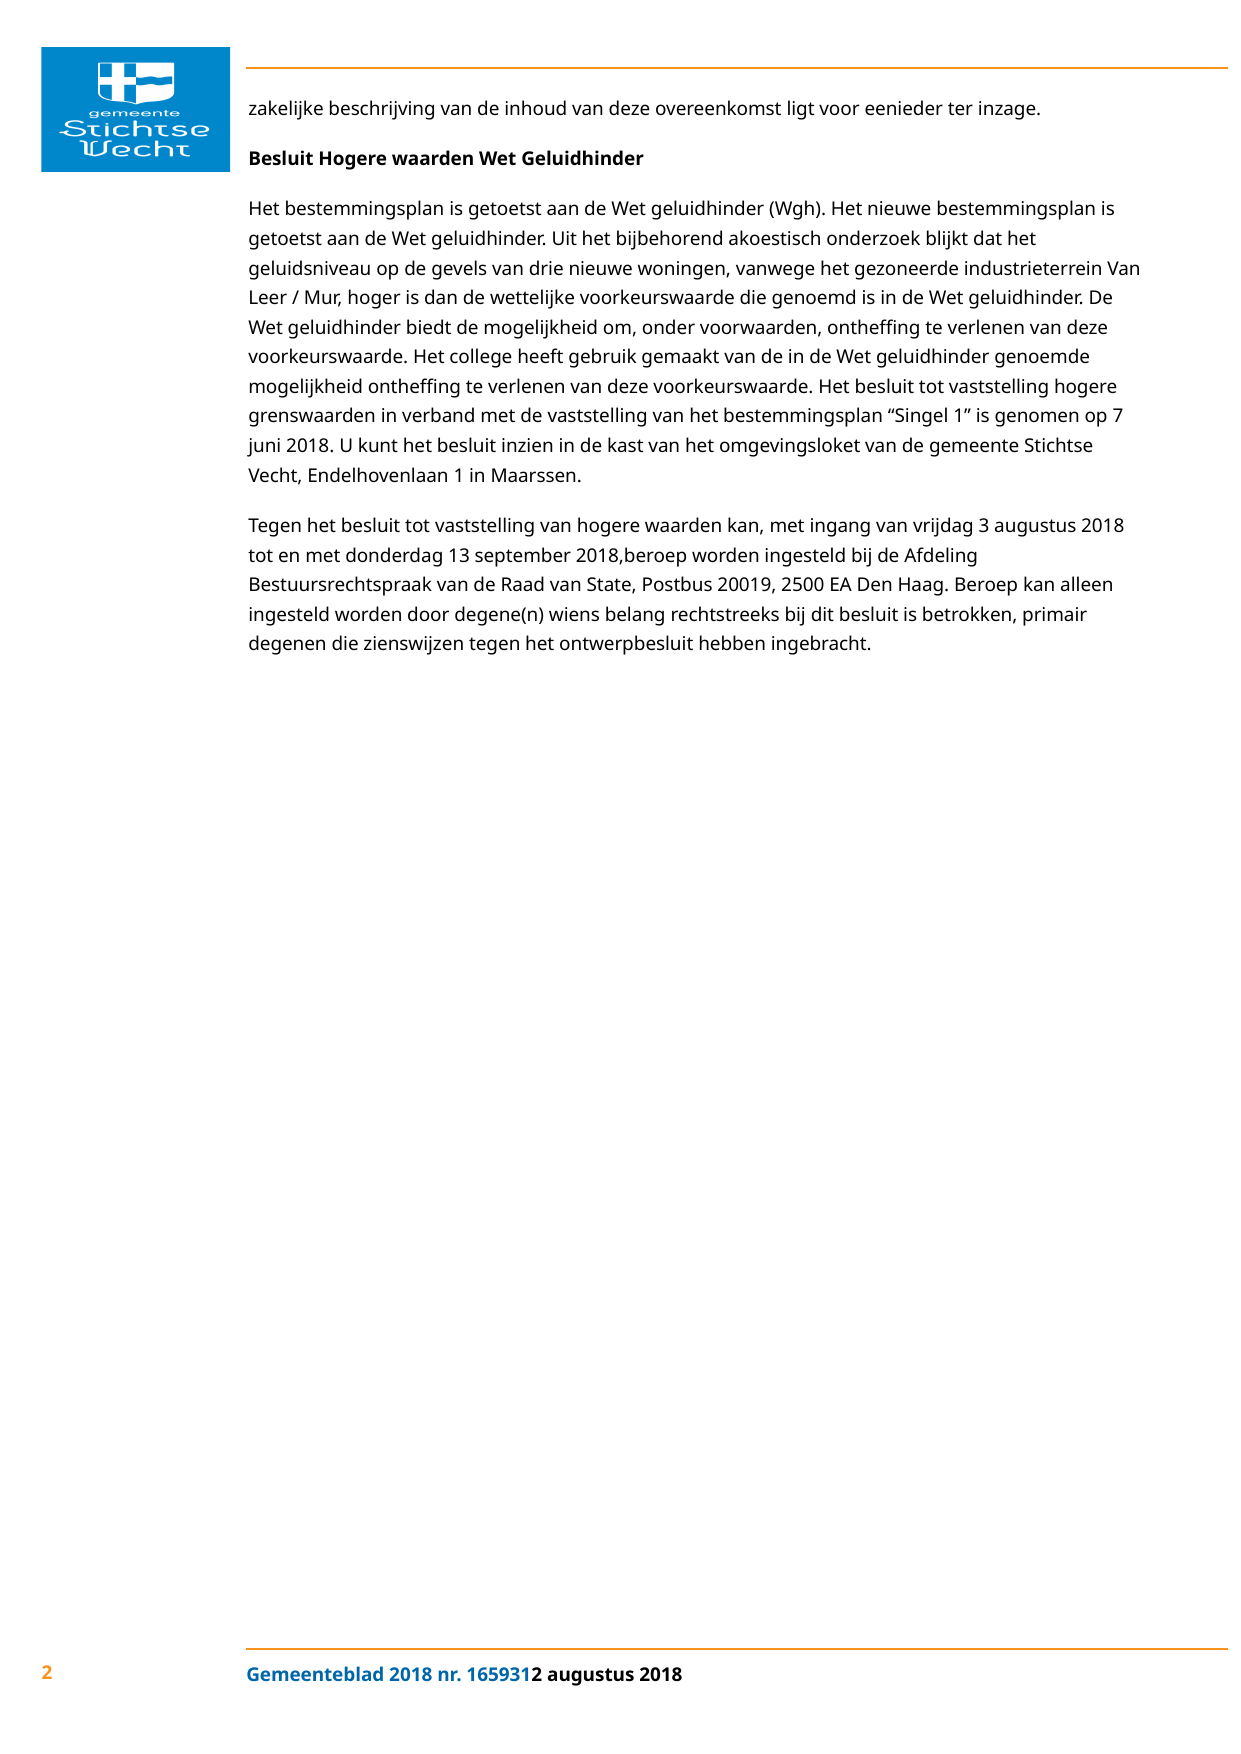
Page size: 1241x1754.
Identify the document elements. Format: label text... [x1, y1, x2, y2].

text Tegen het besluit tot vaststelling van hogere waarden kan, met ingang van vrijdag 3 augustus 2018 tot en met donderdag 13 september 2018,beroep worden ingesteld bij de Afdeling Bestuursrechtspraak van de Raad van State, Postbus 20019, 2500 EA Den Haag. Beroep kan alleen ingesteld worden door degene(n) wiens belang rechtstreeks bij dit besluit is betrokken, primair degenen die zienswijzen tegen het ontwerpbesluit hebben ingebracht. [248, 512, 1152, 656]
text Besluit Hogere waarden Wet Geluidhinder [248, 145, 1152, 171]
picture [137, 63, 174, 103]
text Het bestemmingsplan is getoetst aan de Wet geluidhinder (Wgh). Het nieuwe bestemmingsplan is getoetst aan de Wet geluidhinder. Uit het bijbehorend akoestisch onderzoek blijkt dat het geluidsniveau op de gevels van drie nieuwe woningen, vanwege het gezoneerde industrieterrein Van Leer / Mur, hoger is dan de wettelijke voorkeurswaarde die genoemd is in de Wet geluidhinder. De Wet geluidhinder biedt de mogelijkheid om, onder voorwaarden, ontheffing te verlenen van deze voorkeurswaarde. Het college heeft gebruik gemaakt van de in de Wet geluidhinder genoemde mogelijkheid ontheffing te verlenen van deze voorkeurswaarde. Het besluit tot vaststelling hogere grenswaarden in verband met de vaststelling van het bestemmingsplan “Singel 1” is genomen op 7 juni 2018. U kunt het besluit inzien in de kast van het omgevingsloket van de gemeente Stichtse Vecht, Endelhovenlaan 1 in Maarssen. [248, 196, 1152, 488]
text zakelijke beschrijving van de inhoud van deze overeenkomst ligt voor eenieder ter inzage. [248, 95, 1152, 121]
picture [99, 63, 135, 101]
